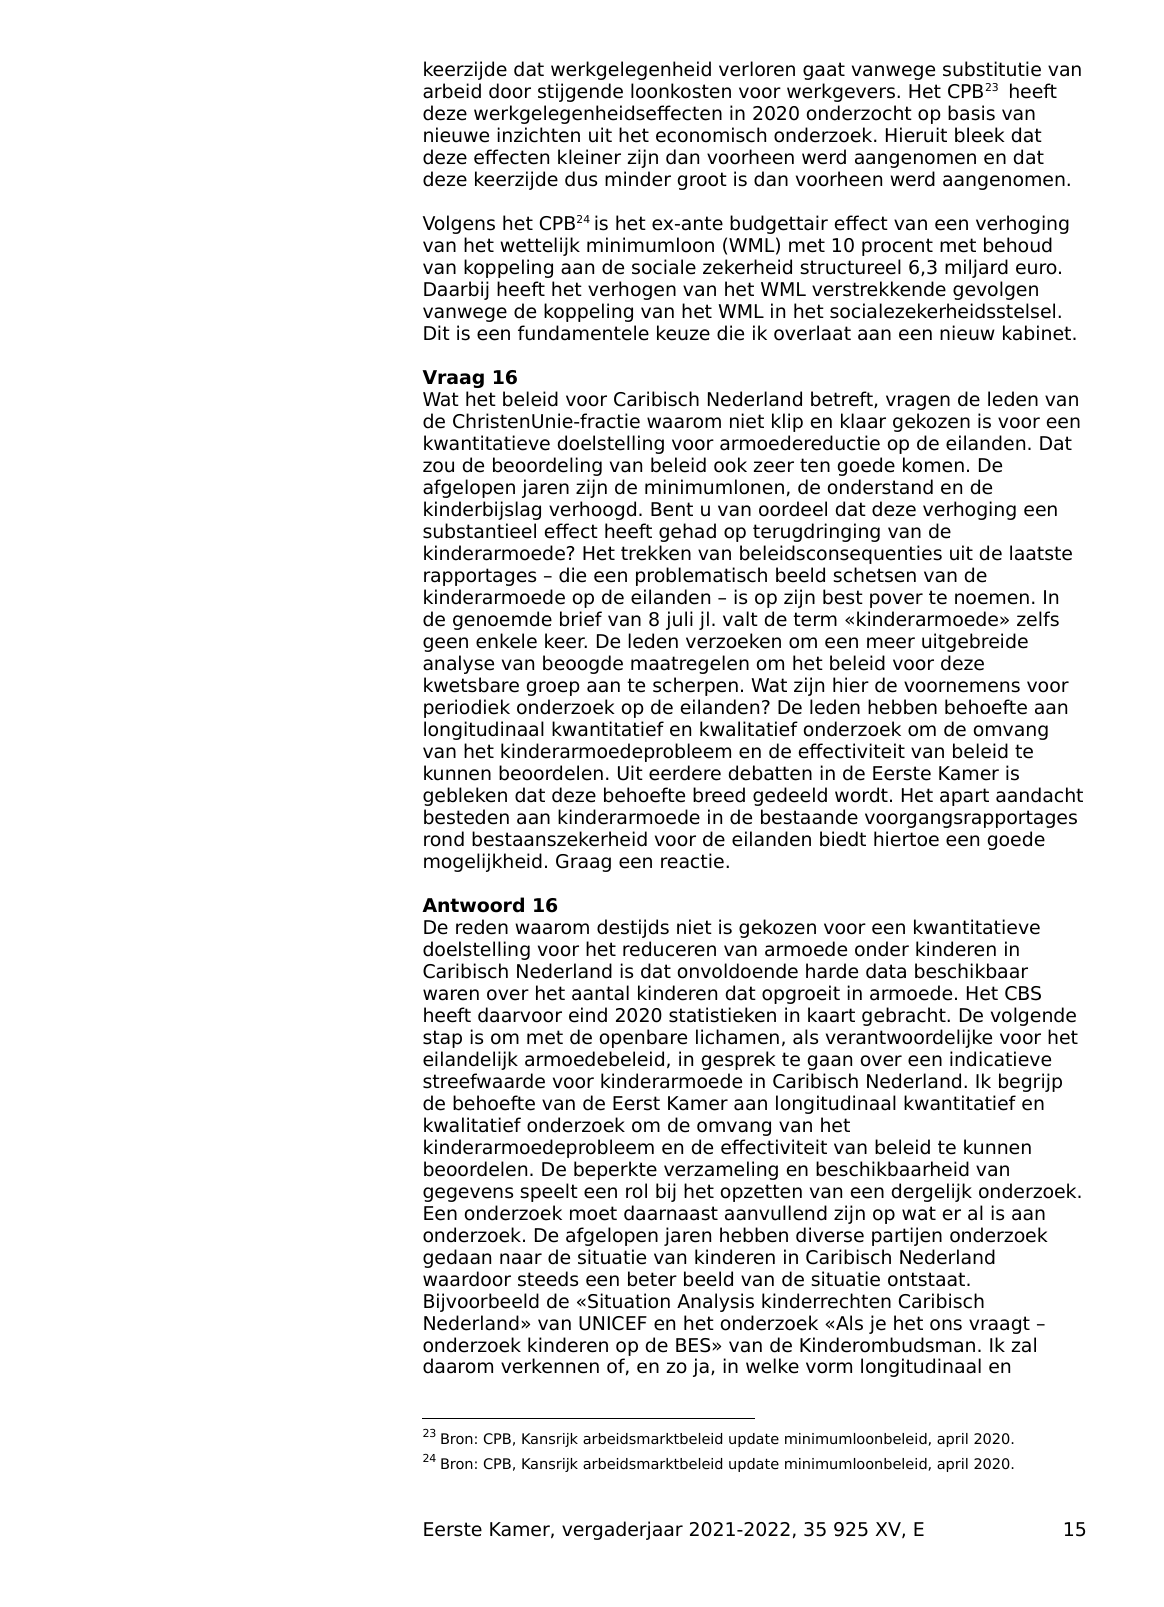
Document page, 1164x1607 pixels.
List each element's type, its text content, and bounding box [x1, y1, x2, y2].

text Antwoord 16 [422, 895, 1087, 917]
text Wat het beleid voor Caribisch Nederland betreft, vragen de leden van de ChristenUnie-fractie waarom niet klip en klaar gekozen is voor een kwantitatieve doelstelling voor armoedereductie op de eilanden. Dat zou de beoordeling van beleid ook zeer ten goede komen. De afgelopen jaren zijn de minimumlonen, de onderstand en de kinderbijslag verhoogd. Bent u van oordeel dat deze verhoging een substantieel effect heeft gehad op terugdringing van de kinderarmoede? Het trekken van beleidsconsequenties uit de laatste rapportages – die een problematisch beeld schetsen van de kinderarmoede op de eilanden – is op zijn best pover te noemen. In de genoemde brief van 8 juli jl. valt de term «kinderarmoede» zelfs geen enkele keer. De leden verzoeken om een meer uitgebreide analyse van beoogde maatregelen om het beleid voor deze kwetsbare groep aan te scherpen. Wat zijn hier de voornemens voor periodiek onderzoek op de eilanden? De leden hebben behoefte aan longitudinaal kwantitatief en kwalitatief onderzoek om de omvang van het kinderarmoedeprobleem en de effectiviteit van beleid te kunnen beoordelen. Uit eerdere debatten in de Eerste Kamer is gebleken dat deze behoefte breed gedeeld wordt. Het apart aandacht besteden aan kinderarmoede in de bestaande voorgangsrapportages rond bestaanszekerheid voor de eilanden biedt hiertoe een goede mogelijkheid. Graag een reactie. [422, 389, 1087, 873]
text Bron: CPB, Kansrijk arbeidsmarktbeleid update minimumloonbeleid, april 2020. [422, 1427, 1087, 1449]
text De reden waarom destijds niet is gekozen voor een kwantitatieve doelstelling voor het reduceren van armoede onder kinderen in Caribisch Nederland is dat onvoldoende harde data beschikbaar waren over het aantal kinderen dat opgroeit in armoede. Het CBS heeft daarvoor eind 2020 statistieken in kaart gebracht. De volgende stap is om met de openbare lichamen, als verantwoordelijke voor het eilandelijk armoedebeleid, in gesprek te gaan over een indicatieve streefwaarde voor kinderarmoede in Caribisch Nederland. Ik begrijp de behoefte van de Eerst Kamer aan longitudinaal kwantitatief en kwalitatief onderzoek om de omvang van het kinderarmoedeprobleem en de effectiviteit van beleid te kunnen beoordelen. De beperkte verzameling en beschikbaarheid van gegevens speelt een rol bij het opzetten van een dergelijk onderzoek. Een onderzoek moet daarnaast aanvullend zijn op wat er al is aan onderzoek. De afgelopen jaren hebben diverse partijen onderzoek gedaan naar de situatie van kinderen in Caribisch Nederland waardoor steeds een beter beeld van de situatie ontstaat. Bijvoorbeeld de «Situation Analysis kinderrechten Caribisch Nederland» van UNICEF en het onderzoek «Als je het ons vraagt – onderzoek kinderen op de BES» van de Kinderombudsman. Ik zal daarom verkennen of, en zo ja, in welke vorm longitudinaal en [422, 917, 1087, 1378]
text Volgens het CPBis het ex-ante budgettair effect van een verhoging van het wettelijk minimumloon (WML) met 10 procent met behoud van koppeling aan de sociale zekerheid structureel 6,3 miljard euro. Daarbij heeft het verhogen van het WML verstrekkende gevolgen vanwege de koppeling van het WML in het socialezekerheidsstelsel. Dit is een fundamentele keuze die ik overlaat aan een nieuw kabinet. [422, 213, 1087, 345]
text Bron: CPB, Kansrijk arbeidsmarktbeleid update minimumloonbeleid, april 2020. [422, 1452, 1087, 1474]
text keerzijde dat werkgelegenheid verloren gaat vanwege substitutie van arbeid door stijgende loonkosten voor werkgevers. Het CPB heeft deze werkgelegenheidseffecten in 2020 onderzocht op basis van nieuwe inzichten uit het economisch onderzoek. Hieruit bleek dat deze effecten kleiner zijn dan voorheen werd aangenomen en dat deze keerzijde dus minder groot is dan voorheen werd aangenomen. [422, 59, 1087, 191]
text Vraag 16 [422, 367, 1087, 389]
